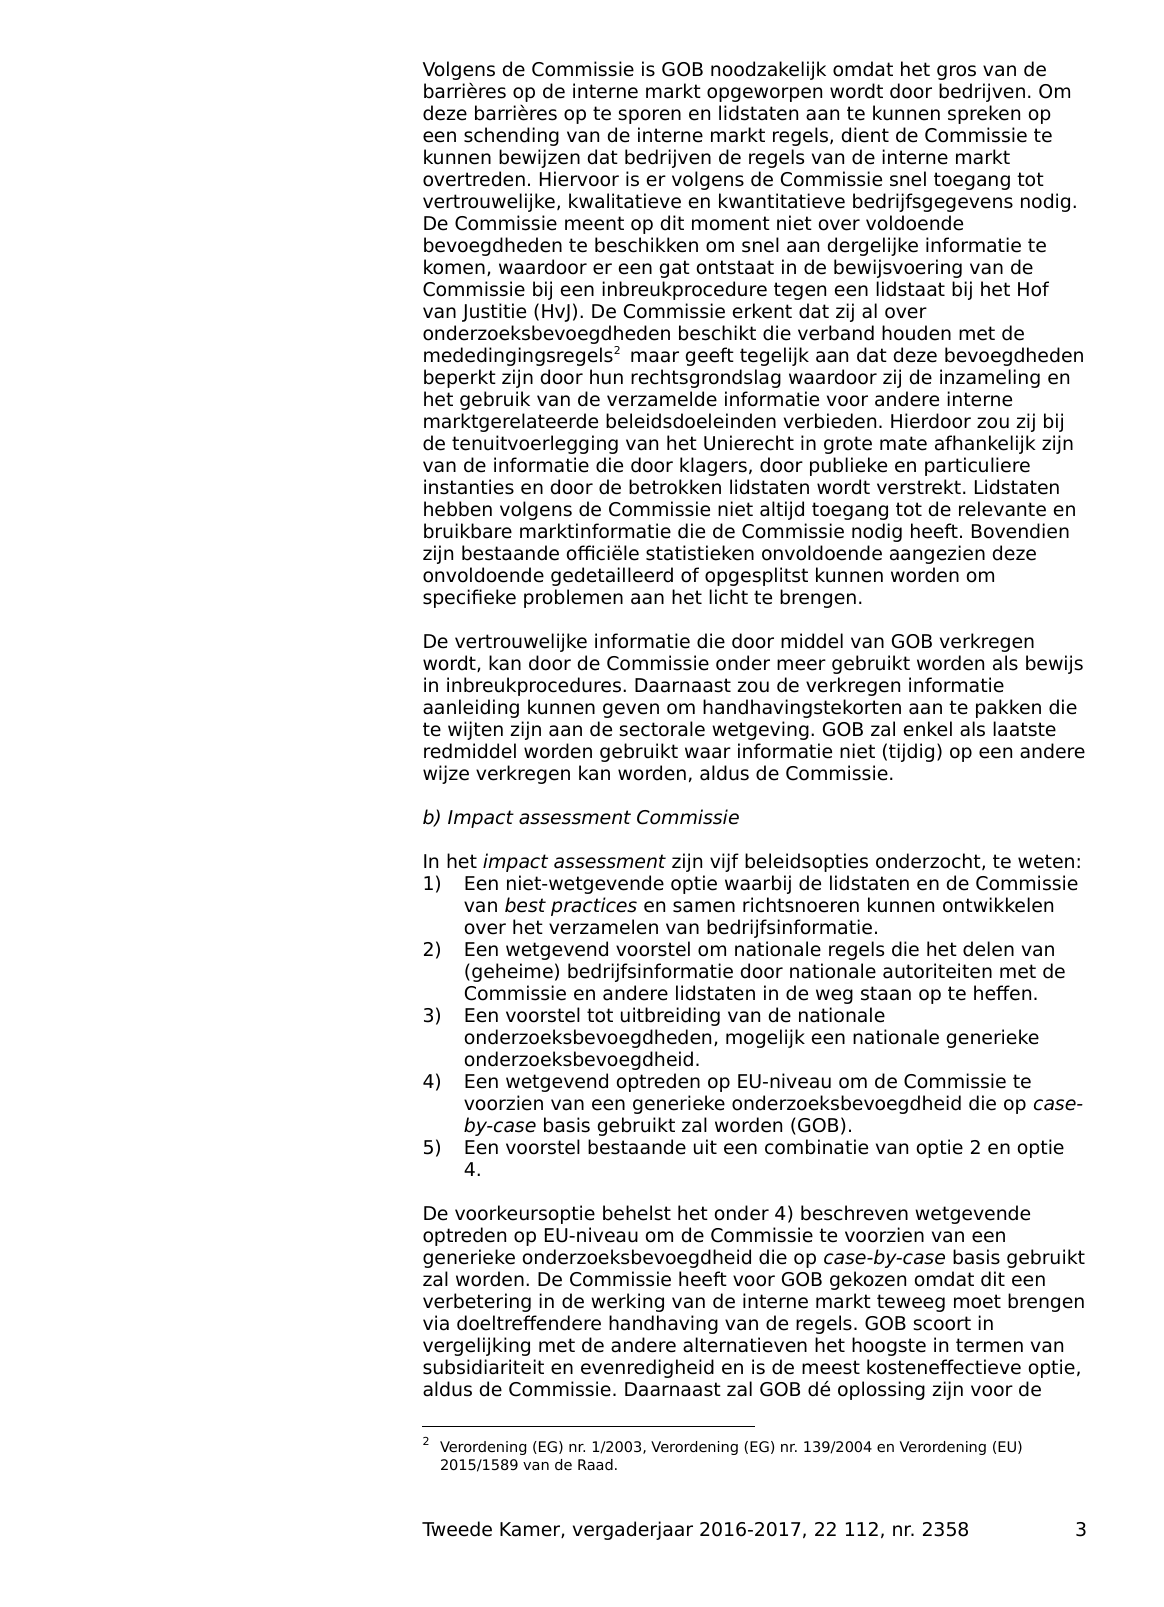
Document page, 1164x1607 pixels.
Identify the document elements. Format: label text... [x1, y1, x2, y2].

text Verordening (EG) nr. 1/2003, Verordening (EG) nr. 139/2004 en Verordening (EU) 2015/1589 van de Raad. [422, 1435, 1087, 1474]
text 4) Een wetgevend optreden op EU-niveau om de Commissie te voorzien van een generieke onderzoeksbevoegdheid die op case-by-case basis gebruikt zal worden (GOB). [422, 1071, 1087, 1137]
text 5) Een voorstel bestaande uit een combinatie van optie 2 en optie 4. [422, 1137, 1087, 1181]
text In het impact assessment zijn vijf beleidsopties onderzocht, te weten: [422, 851, 1087, 873]
text Volgens de Commissie is GOB noodzakelijk omdat het gros van de barrières op de interne markt opgeworpen wordt door bedrijven. Om deze barrières op te sporen en lidstaten aan te kunnen spreken op een schending van de interne markt regels, dient de Commissie te kunnen bewijzen dat bedrijven de regels van de interne markt overtreden. Hiervoor is er volgens de Commissie snel toegang tot vertrouwelijke, kwalitatieve en kwantitatieve bedrijfsgegevens nodig. De Commissie meent op dit moment niet over voldoende bevoegdheden te beschikken om snel aan dergelijke informatie te komen, waardoor er een gat ontstaat in de bewijsvoering van de Commissie bij een inbreukprocedure tegen een lidstaat bij het Hof van Justitie (HvJ). De Commissie erkent dat zij al over onderzoeksbevoegdheden beschikt die verband houden met de mededingingsregels maar geeft tegelijk aan dat deze bevoegdheden beperkt zijn door hun rechtsgrondslag waardoor zij de inzameling en het gebruik van de verzamelde informatie voor andere interne marktgerelateerde beleidsdoeleinden verbieden. Hierdoor zou zij bij de tenuitvoerlegging van het Unierecht in grote mate afhankelijk zijn van de informatie die door klagers, door publieke en particuliere instanties en door de betrokken lidstaten wordt verstrekt. Lidstaten hebben volgens de Commissie niet altijd toegang tot de relevante en bruikbare marktinformatie die de Commissie nodig heeft. Bovendien zijn bestaande officiële statistieken onvoldoende aangezien deze onvoldoende gedetailleerd of opgesplitst kunnen worden om specifieke problemen aan het licht te brengen. [422, 59, 1087, 608]
text 2) Een wetgevend voorstel om nationale regels die het delen van (geheime) bedrijfsinformatie door nationale autoriteiten met de Commissie en andere lidstaten in de weg staan op te heffen. [422, 939, 1087, 1005]
text 3) Een voorstel tot uitbreiding van de nationale onderzoeksbevoegdheden, mogelijk een nationale generieke onderzoeksbevoegdheid. [422, 1005, 1087, 1071]
subtitle b) Impact assessment Commissie [422, 807, 1087, 829]
text De voorkeursoptie behelst het onder 4) beschreven wetgevende optreden op EU-niveau om de Commissie te voorzien van een generieke onderzoeksbevoegdheid die op case-by-case basis gebruikt zal worden. De Commissie heeft voor GOB gekozen omdat dit een verbetering in de werking van de interne markt teweeg moet brengen via doeltreffendere handhaving van de regels. GOB scoort in vergelijking met de andere alternatieven het hoogste in termen van subsidiariteit en evenredigheid en is de meest kosteneffectieve optie, aldus de Commissie. Daarnaast zal GOB dé oplossing zijn voor de [422, 1203, 1087, 1401]
text 1) Een niet-wetgevende optie waarbij de lidstaten en de Commissie van best practices en samen richtsnoeren kunnen ontwikkelen over het verzamelen van bedrijfsinformatie. [422, 873, 1087, 939]
text De vertrouwelijke informatie die door middel van GOB verkregen wordt, kan door de Commissie onder meer gebruikt worden als bewijs in inbreukprocedures. Daarnaast zou de verkregen informatie aanleiding kunnen geven om handhavingstekorten aan te pakken die te wijten zijn aan de sectorale wetgeving. GOB zal enkel als laatste redmiddel worden gebruikt waar informatie niet (tijdig) op een andere wijze verkregen kan worden, aldus de Commissie. [422, 631, 1087, 784]
